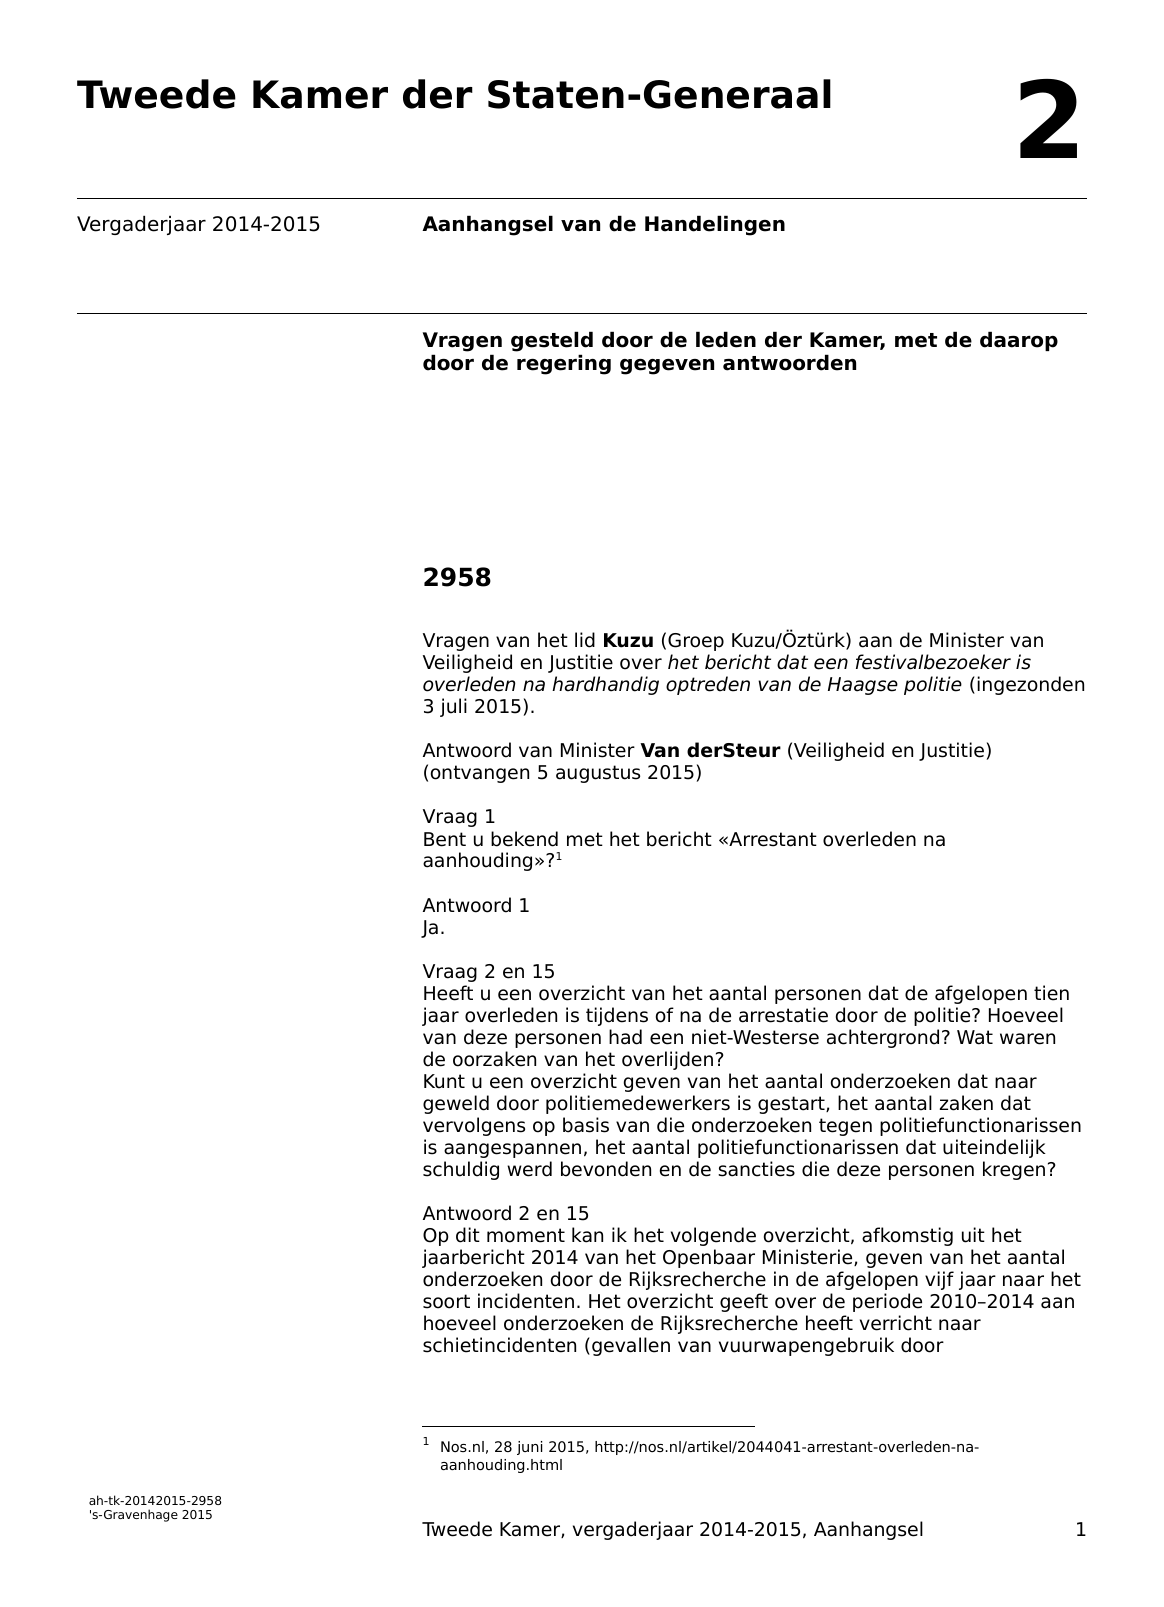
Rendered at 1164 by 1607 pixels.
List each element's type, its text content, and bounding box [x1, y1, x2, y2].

text Vragen van het lid Kuzu (Groep Kuzu/Öztürk) aan de Minister van Veiligheid en Justitie over het bericht dat een festivalbezoeker is overleden na hardhandig optreden van de Haagse politie (ingezonden 3 juli 2015). [422, 630, 1087, 718]
text ah-tk-20142015-2958 [88, 1494, 323, 1508]
text Antwoord 1 [422, 894, 1087, 917]
text Vraag 1 [422, 806, 1087, 828]
text Nos.nl, 28 juni 2015, http://nos.nl/artikel/2044041-arrestant-overleden-na-aanhouding.html [422, 1435, 1087, 1474]
table_header 2 [886, 59, 1087, 198]
text Antwoord van Minister Van derSteur (Veiligheid en Justitie) (ontvangen 5 augustus 2015) [422, 740, 1087, 784]
text 2958 [422, 563, 1087, 592]
table_header Tweede Kamer der Staten-Generaal [77, 59, 886, 198]
text Kunt u een overzicht geven van het aantal onderzoeken dat naar geweld door politiemedewerkers is gestart, het aantal zaken dat vervolgens op basis van die onderzoeken tegen politiefunctionarissen is aangespannen, het aantal politiefunctionarissen dat uiteindelijk schuldig werd bevonden en de sancties die deze personen kregen? [422, 1071, 1087, 1181]
text Ja. [422, 917, 1087, 938]
table_cell Aanhangsel van de Handelingen [422, 199, 1087, 313]
table_cell [77, 314, 422, 375]
text Bent u bekend met het bericht «Arrestant overleden na aanhouding»? [422, 828, 1087, 872]
text Op dit moment kan ik het volgende overzicht, afkomstig uit het jaarbericht 2014 van het Openbaar Ministerie, geven van het aantal onderzoeken door de Rijksrecherche in de afgelopen vijf jaar naar het soort incidenten. Het overzicht geeft over de periode 2010–2014 aan hoeveel onderzoeken de Rijksrecherche heeft verricht naar schietincidenten (gevallen van vuurwapengebruik door [422, 1225, 1087, 1357]
text Antwoord 2 en 15 [422, 1203, 1087, 1225]
text 's-Gravenhage 2015 [88, 1508, 323, 1522]
text Heeft u een overzicht van het aantal personen dat de afgelopen tien jaar overleden is tijdens of na de arrestatie door de politie? Hoeveel van deze personen had een niet-Westerse achtergrond? Wat waren de oorzaken van het overlijden? [422, 983, 1087, 1071]
table_cell Vragen gesteld door de leden der Kamer, met de daarop door de regering gegeven antwoorden [422, 314, 1087, 375]
table_cell Vergaderjaar 2014-2015 [77, 199, 422, 313]
text Vraag 2 en 15 [422, 961, 1087, 983]
